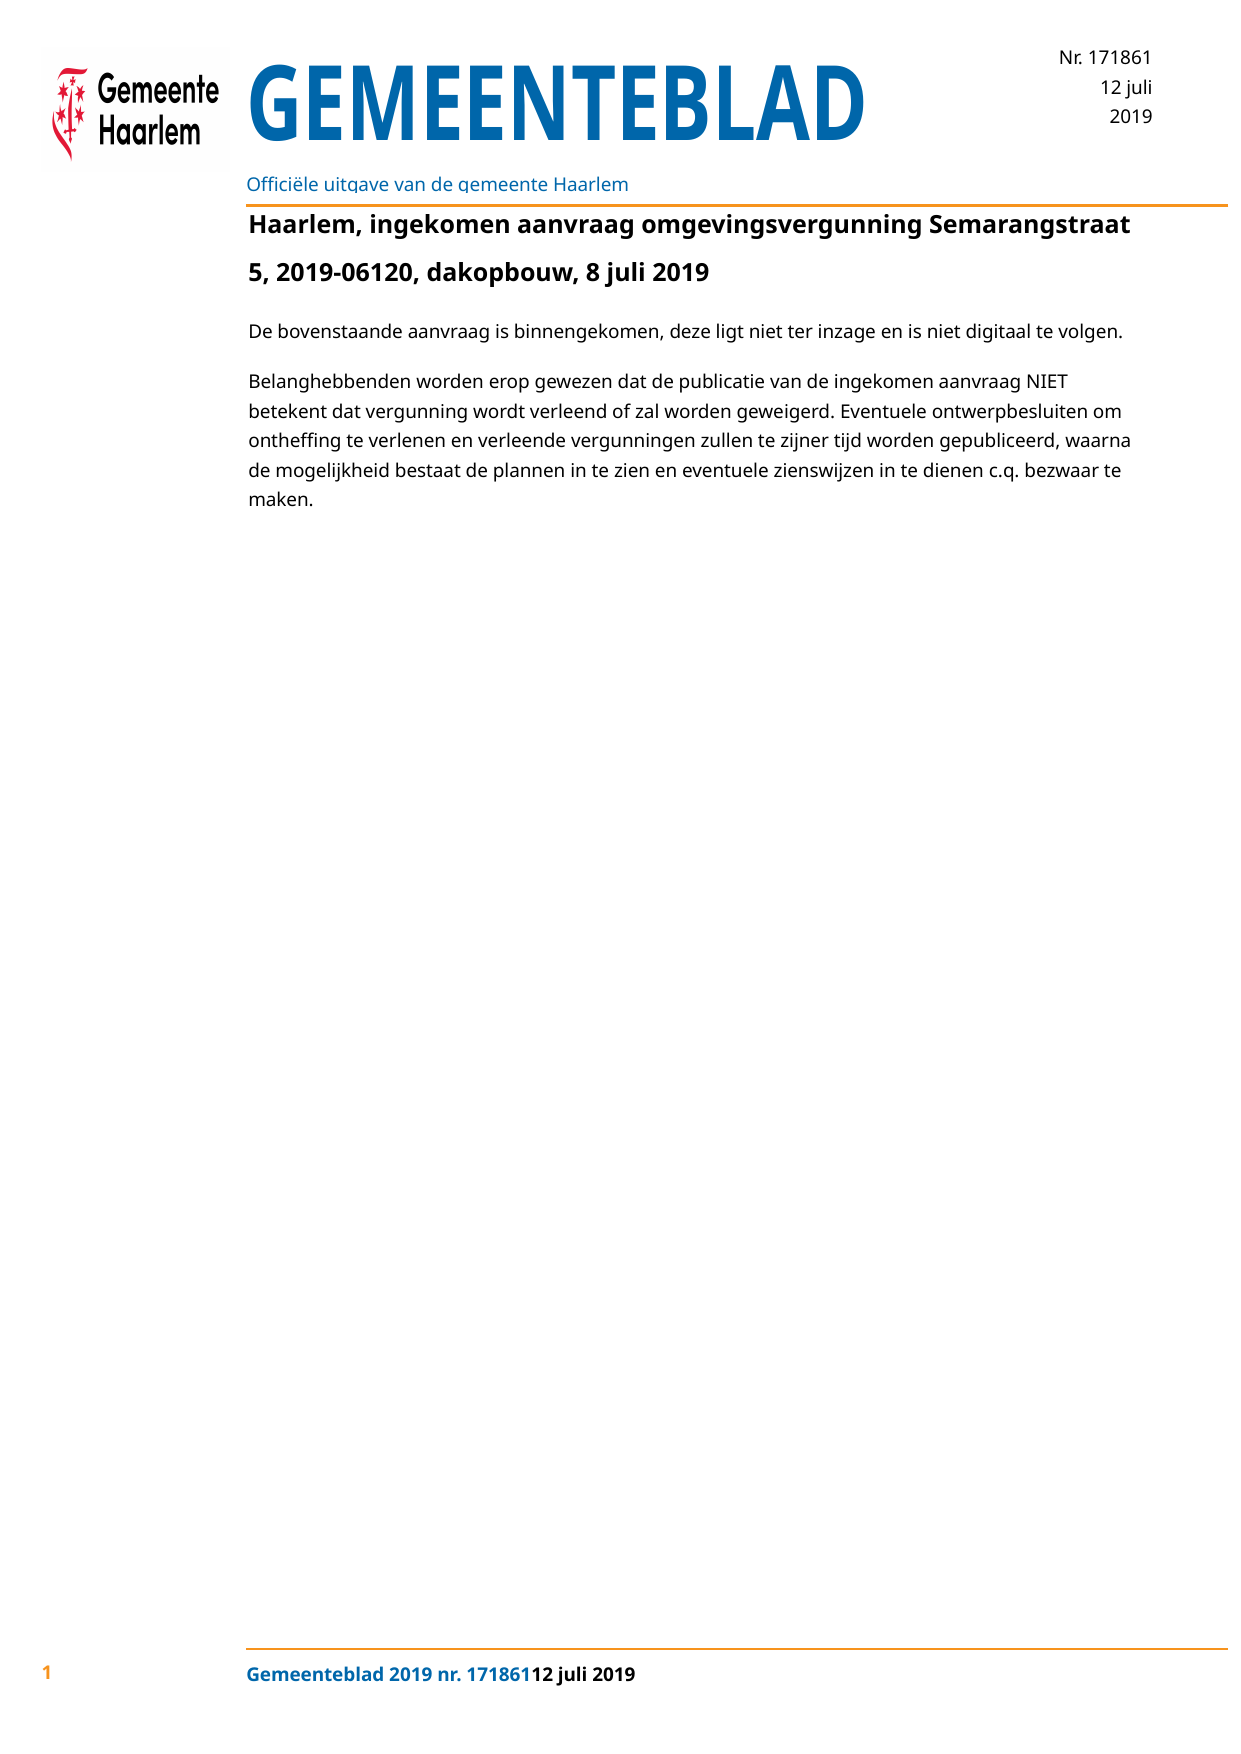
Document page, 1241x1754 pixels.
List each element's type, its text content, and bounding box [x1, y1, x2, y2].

text Haarlem, ingekomen aanvraag omgevingsvergunning Semarangstraat 5, 2019-06120, dakopbouw, 8 juli 2019 [248, 207, 1152, 288]
text Belanghebbenden worden erop gewezen dat de publicatie van de ingekomen aanvraag NIET betekent dat vergunning wordt verleend of zal worden geweigerd. Eventuele ontwerpbesluiten om ontheffing te verlenen en verleende vergunningen zullen te zijner tijd worden gepubliceerd, waarna de mogelijkheid bestaat de plannen in te zien en eventuele zienswijzen in te dienen c.q. bezwaar te maken. [248, 368, 1152, 512]
text De bovenstaande aanvraag is binnengekomen, deze ligt niet ter inzage en is niet digitaal te volgen. [248, 318, 1152, 344]
picture [41, 47, 231, 172]
